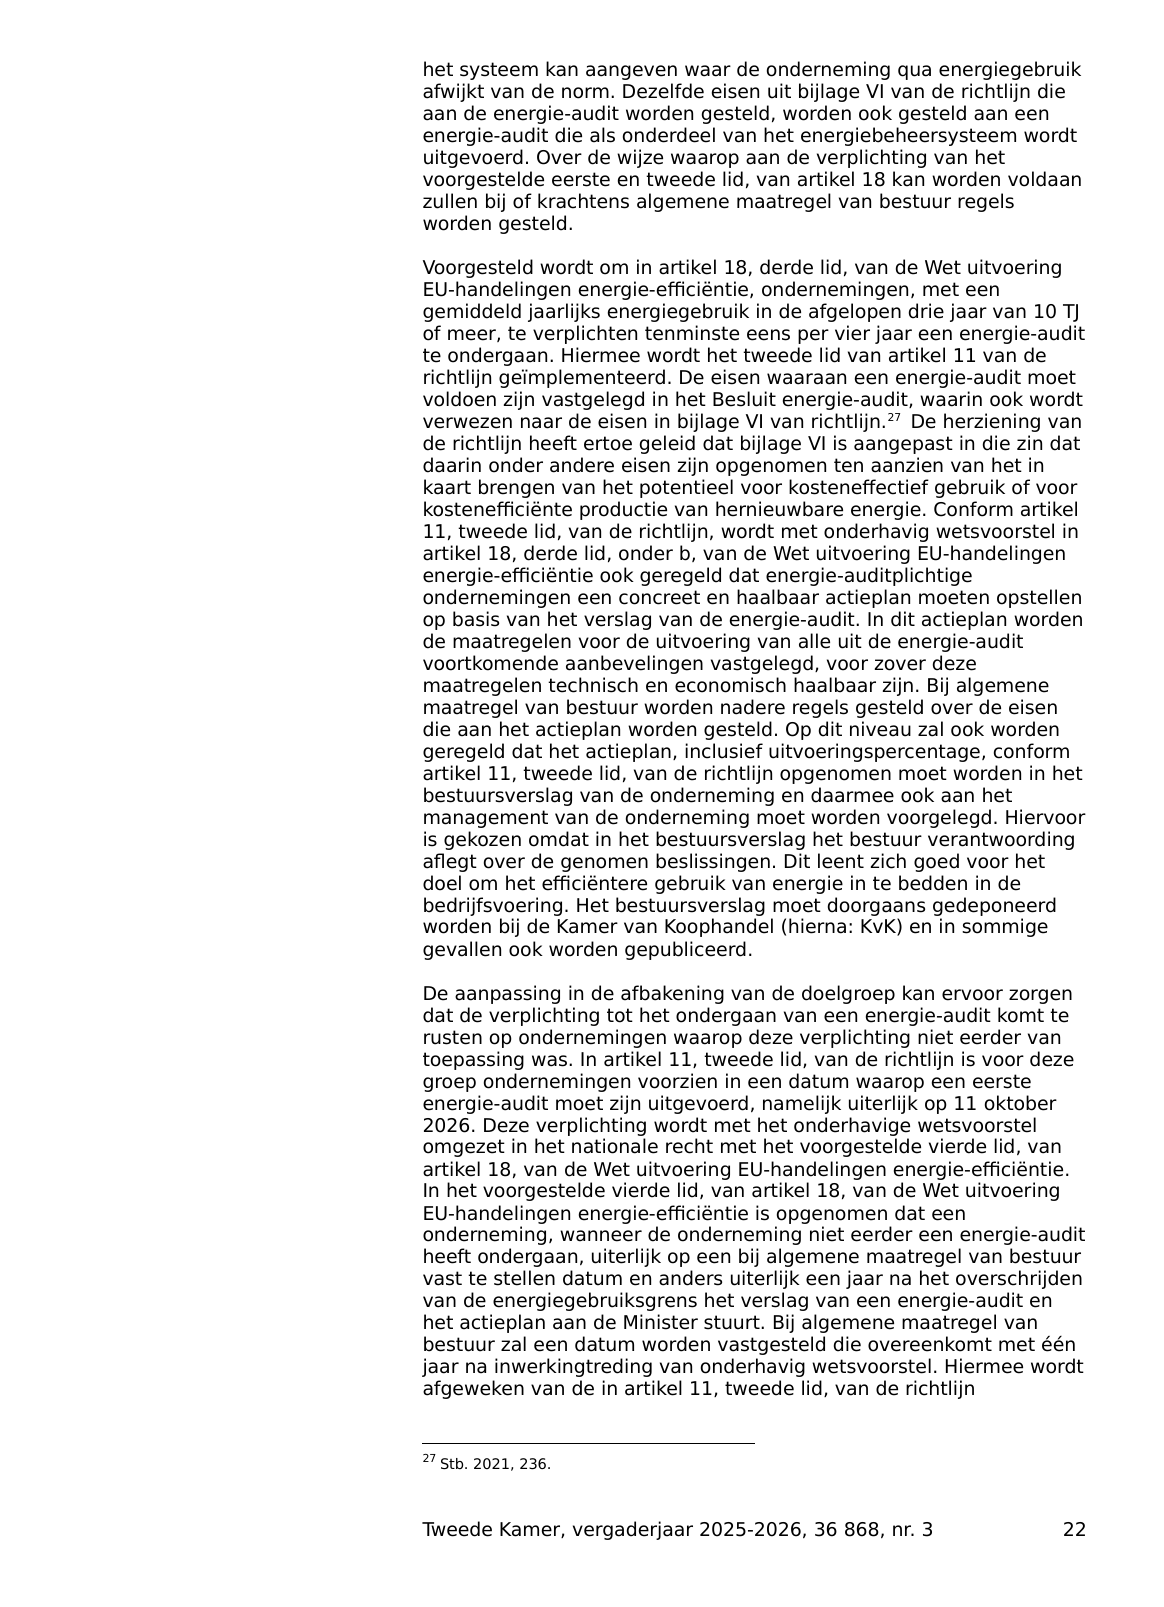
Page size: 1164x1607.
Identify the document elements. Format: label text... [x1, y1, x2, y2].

text Voorgesteld wordt om in artikel 18, derde lid, van de Wet uitvoering EU-handelingen energie-efficiëntie, ondernemingen, met een gemiddeld jaarlijks energiegebruik in de afgelopen drie jaar van 10 TJ of meer, te verplichten tenminste eens per vier jaar een energie-audit te ondergaan. Hiermee wordt het tweede lid van artikel 11 van de richtlijn geïmplementeerd. De eisen waaraan een energie-audit moet voldoen zijn vastgelegd in het Besluit energie-audit, waarin ook wordt verwezen naar de eisen in bijlage VI van richtlijn. De herziening van de richtlijn heeft ertoe geleid dat bijlage VI is aangepast in die zin dat daarin onder andere eisen zijn opgenomen ten aanzien van het in kaart brengen van het potentieel voor kosteneffectief gebruik of voor kostenefficiënte productie van hernieuwbare energie. Conform artikel 11, tweede lid, van de richtlijn, wordt met onderhavig wetsvoorstel in artikel 18, derde lid, onder b, van de Wet uitvoering EU-handelingen energie-efficiëntie ook geregeld dat energie-auditplichtige ondernemingen een concreet en haalbaar actieplan moeten opstellen op basis van het verslag van de energie-audit. In dit actieplan worden de maatregelen voor de uitvoering van alle uit de energie-audit voortkomende aanbevelingen vastgelegd, voor zover deze maatregelen technisch en economisch haalbaar zijn. Bij algemene maatregel van bestuur worden nadere regels gesteld over de eisen die aan het actieplan worden gesteld. Op dit niveau zal ook worden geregeld dat het actieplan, inclusief uitvoeringspercentage, conform artikel 11, tweede lid, van de richtlijn opgenomen moet worden in het bestuursverslag van de onderneming en daarmee ook aan het management van de onderneming moet worden voorgelegd. Hiervoor is gekozen omdat in het bestuursverslag het bestuur verantwoording aflegt over de genomen beslissingen. Dit leent zich goed voor het doel om het efficiëntere gebruik van energie in te bedden in de bedrijfsvoering. Het bestuursverslag moet doorgaans gedeponeerd worden bij de Kamer van Koophandel (hierna: KvK) en in sommige gevallen ook worden gepubliceerd. [422, 257, 1087, 960]
text het systeem kan aangeven waar de onderneming qua energiegebruik afwijkt van de norm. Dezelfde eisen uit bijlage VI van de richtlijn die aan de energie-audit worden gesteld, worden ook gesteld aan een energie-audit die als onderdeel van het energiebeheersysteem wordt uitgevoerd. Over de wijze waarop aan de verplichting van het voorgestelde eerste en tweede lid, van artikel 18 kan worden voldaan zullen bij of krachtens algemene maatregel van bestuur regels worden gesteld. [422, 59, 1087, 235]
text Stb. 2021, 236. [422, 1452, 1087, 1474]
text De aanpassing in de afbakening van de doelgroep kan ervoor zorgen dat de verplichting tot het ondergaan van een energie-audit komt te rusten op ondernemingen waarop deze verplichting niet eerder van toepassing was. In artikel 11, tweede lid, van de richtlijn is voor deze groep ondernemingen voorzien in een datum waarop een eerste energie-audit moet zijn uitgevoerd, namelijk uiterlijk op 11 oktober 2026. Deze verplichting wordt met het onderhavige wetsvoorstel omgezet in het nationale recht met het voorgestelde vierde lid, van artikel 18, van de Wet uitvoering EU-handelingen energie-efficiëntie. In het voorgestelde vierde lid, van artikel 18, van de Wet uitvoering EU-handelingen energie-efficiëntie is opgenomen dat een onderneming, wanneer de onderneming niet eerder een energie-audit heeft ondergaan, uiterlijk op een bij algemene maatregel van bestuur vast te stellen datum en anders uiterlijk een jaar na het overschrijden van de energiegebruiksgrens het verslag van een energie-audit en het actieplan aan de Minister stuurt. Bij algemene maatregel van bestuur zal een datum worden vastgesteld die overeenkomt met één jaar na inwerkingtreding van onderhavig wetsvoorstel. Hiermee wordt afgeweken van de in artikel 11, tweede lid, van de richtlijn [422, 983, 1087, 1400]
